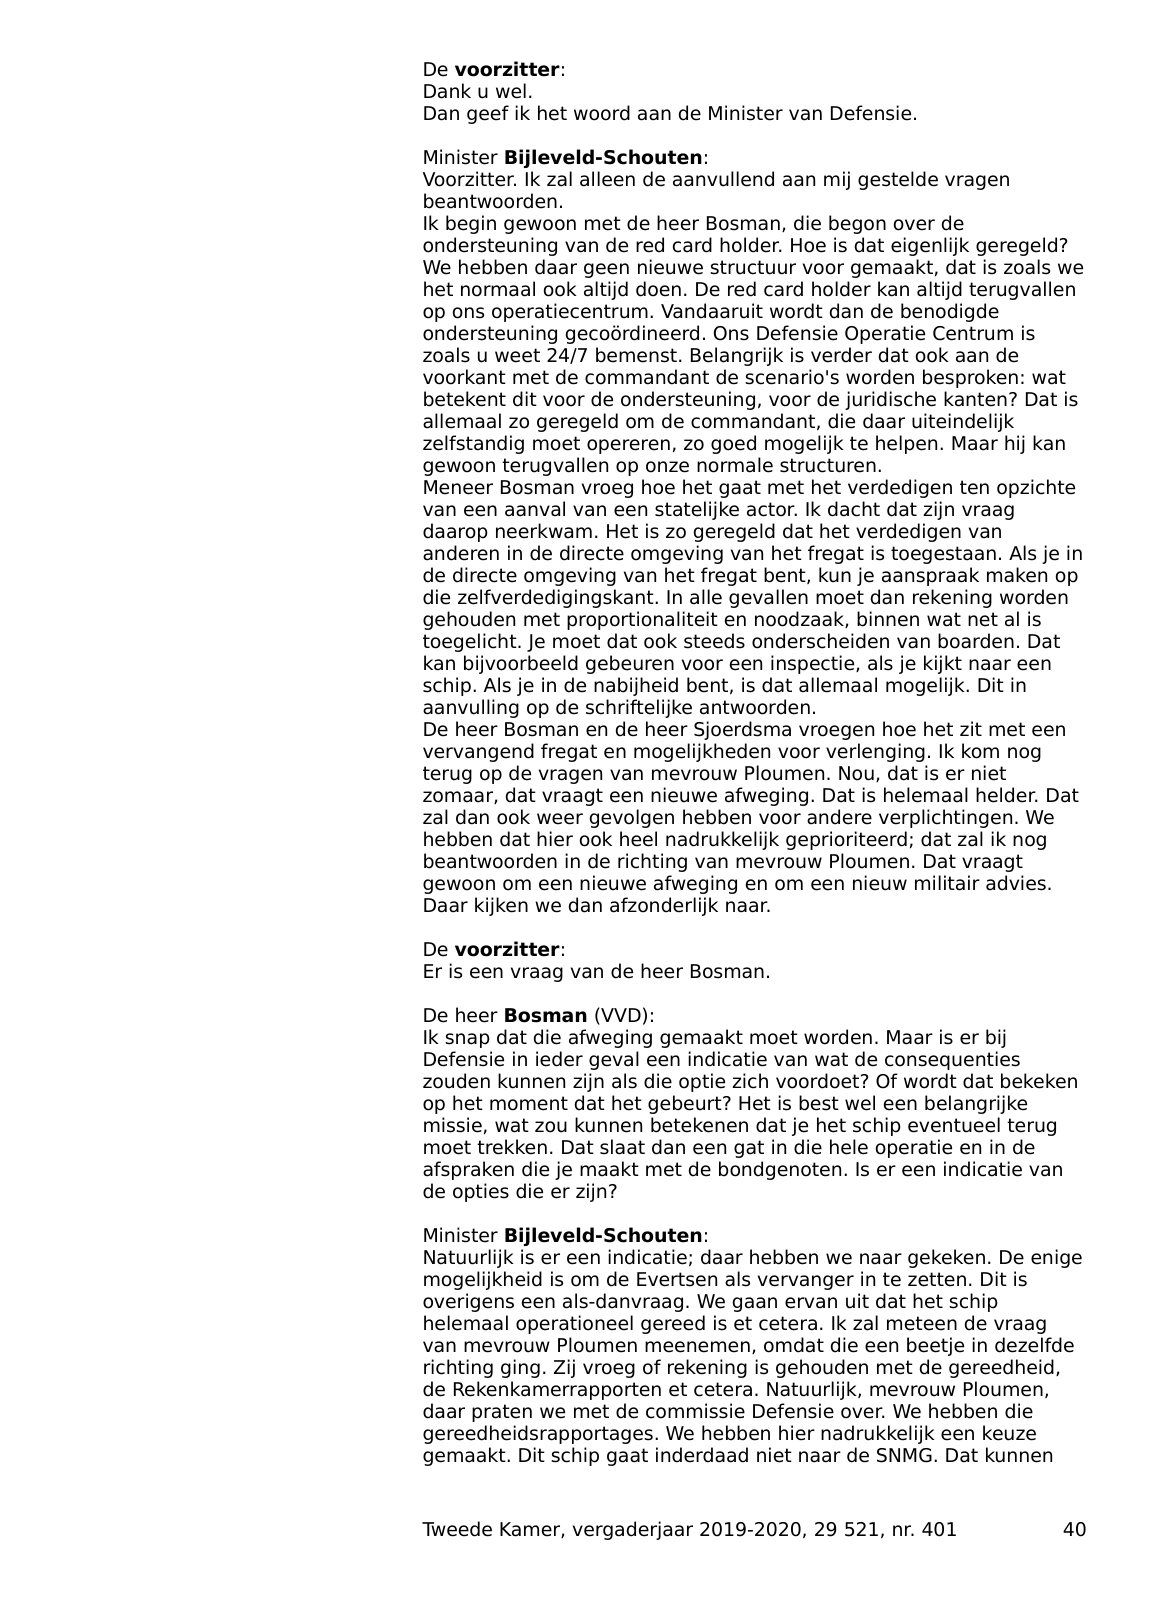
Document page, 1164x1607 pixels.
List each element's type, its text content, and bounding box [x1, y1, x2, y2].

text De heer Bosman (VVD): [422, 1005, 1087, 1027]
text Meneer Bosman vroeg hoe het gaat met het verdedigen ten opzichte van een aanval van een statelijke actor. Ik dacht dat zijn vraag daarop neerkwam. Het is zo geregeld dat het verdedigen van anderen in de directe omgeving van het fregat is toegestaan. Als je in de directe omgeving van het fregat bent, kun je aanspraak maken op die zelfverdedigingskant. In alle gevallen moet dan rekening worden gehouden met proportionaliteit en noodzaak, binnen wat net al is toegelicht. Je moet dat ook steeds onderscheiden van boarden. Dat kan bijvoorbeeld gebeuren voor een inspectie, als je kijkt naar een schip. Als je in de nabijheid bent, is dat allemaal mogelijk. Dit in aanvulling op de schriftelijke antwoorden. [422, 477, 1087, 719]
text Er is een vraag van de heer Bosman. [422, 961, 1087, 983]
text De heer Bosman en de heer Sjoerdsma vroegen hoe het zit met een vervangend fregat en mogelijkheden voor verlenging. Ik kom nog terug op de vragen van mevrouw Ploumen. Nou, dat is er niet zomaar, dat vraagt een nieuwe afweging. Dat is helemaal helder. Dat zal dan ook weer gevolgen hebben voor andere verplichtingen. We hebben dat hier ook heel nadrukkelijk geprioriteerd; dat zal ik nog beantwoorden in de richting van mevrouw Ploumen. Dat vraagt gewoon om een nieuwe afweging en om een nieuw militair advies. Daar kijken we dan afzonderlijk naar. [422, 719, 1087, 916]
text De voorzitter: [422, 59, 1087, 81]
text Ik begin gewoon met de heer Bosman, die begon over de ondersteuning van de red card holder. Hoe is dat eigenlijk geregeld? We hebben daar geen nieuwe structuur voor gemaakt, dat is zoals we het normaal ook altijd doen. De red card holder kan altijd terugvallen op ons operatiecentrum. Vandaaruit wordt dan de benodigde ondersteuning gecoördineerd. Ons Defensie Operatie Centrum is zoals u weet 24/7 bemenst. Belangrijk is verder dat ook aan de voorkant met de commandant de scenario's worden besproken: wat betekent dit voor de ondersteuning, voor de juridische kanten? Dat is allemaal zo geregeld om de commandant, die daar uiteindelijk zelfstandig moet opereren, zo goed mogelijk te helpen. Maar hij kan gewoon terugvallen op onze normale structuren. [422, 213, 1087, 477]
text Voorzitter. Ik zal alleen de aanvullend aan mij gestelde vragen beantwoorden. [422, 169, 1087, 213]
text Minister Bijleveld-Schouten: [422, 1225, 1087, 1247]
text Ik snap dat die afweging gemaakt moet worden. Maar is er bij Defensie in ieder geval een indicatie van wat de consequenties zouden kunnen zijn als die optie zich voordoet? Of wordt dat bekeken op het moment dat het gebeurt? Het is best wel een belangrijke missie, wat zou kunnen betekenen dat je het schip eventueel terug moet trekken. Dat slaat dan een gat in die hele operatie en in de afspraken die je maakt met de bondgenoten. Is er een indicatie van de opties die er zijn? [422, 1027, 1087, 1203]
text Dank u wel. [422, 81, 1087, 103]
text Minister Bijleveld-Schouten: [422, 147, 1087, 169]
text Dan geef ik het woord aan de Minister van Defensie. [422, 103, 1087, 125]
text Natuurlijk is er een indicatie; daar hebben we naar gekeken. De enige mogelijkheid is om de Evertsen als vervanger in te zetten. Dit is overigens een als-danvraag. We gaan ervan uit dat het schip helemaal operationeel gereed is et cetera. Ik zal meteen de vraag van mevrouw Ploumen meenemen, omdat die een beetje in dezelfde richting ging. Zij vroeg of rekening is gehouden met de gereedheid, de Rekenkamerrapporten et cetera. Natuurlijk, mevrouw Ploumen, daar praten we met de commissie Defensie over. We hebben die gereedheidsrapportages. We hebben hier nadrukkelijk een keuze gemaakt. Dit schip gaat inderdaad niet naar de SNMG. Dat kunnen [422, 1247, 1087, 1467]
text De voorzitter: [422, 939, 1087, 961]
